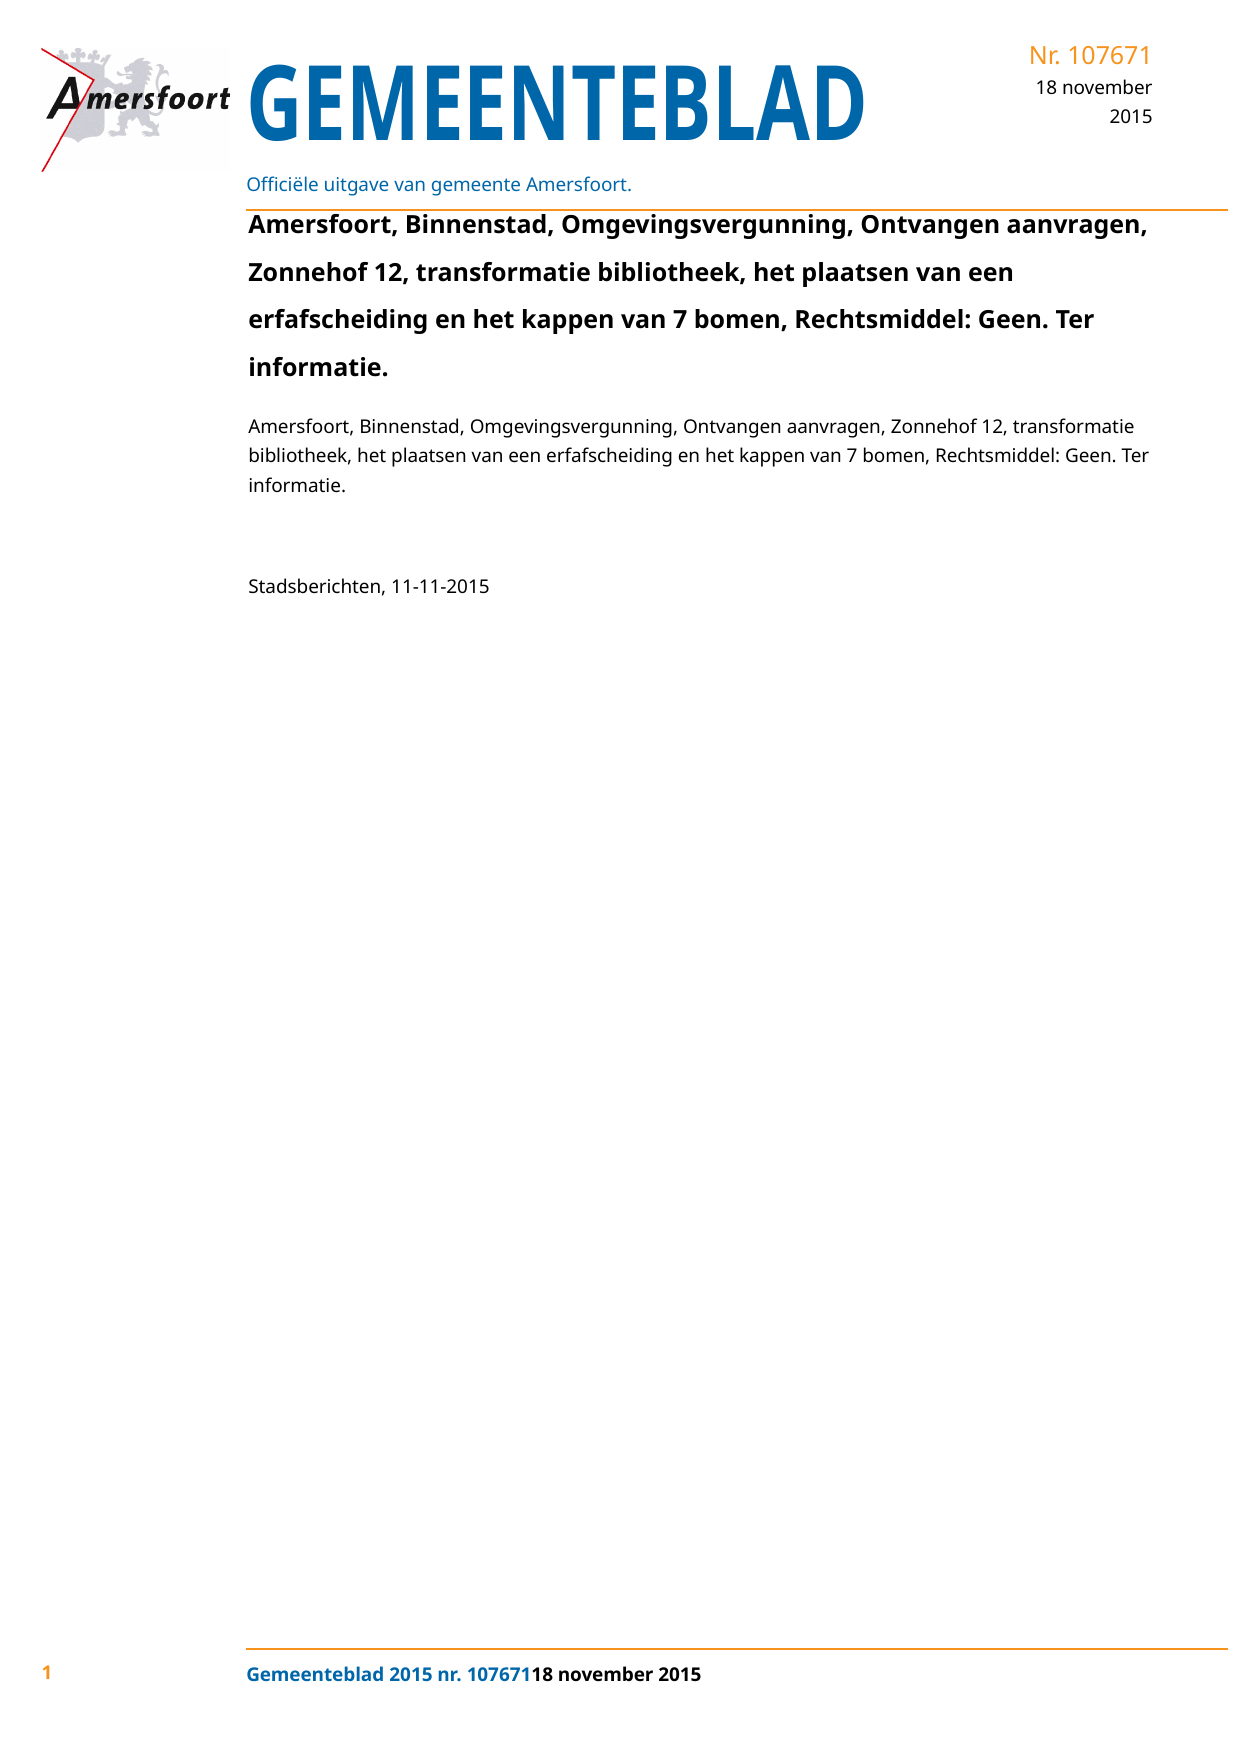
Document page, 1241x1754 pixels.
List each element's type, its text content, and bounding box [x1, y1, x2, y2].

text Amersfoort, Binnenstad, Omgevingsvergunning, Ontvangen aanvragen, Zonnehof 12, transformatie bibliotheek, het plaatsen van een erfafscheiding en het kappen van 7 bomen, Rechtsmiddel: Geen. Ter informatie. [248, 413, 1152, 498]
picture [41, 47, 231, 172]
text Amersfoort, Binnenstad, Omgevingsvergunning, Ontvangen aanvragen, Zonnehof 12, transformatie bibliotheek, het plaatsen van een erfafscheiding en het kappen van 7 bomen, Rechtsmiddel: Geen. Ter informatie. [248, 211, 1152, 384]
text Stadsberichten, 11-11-2015 [248, 573, 1152, 599]
